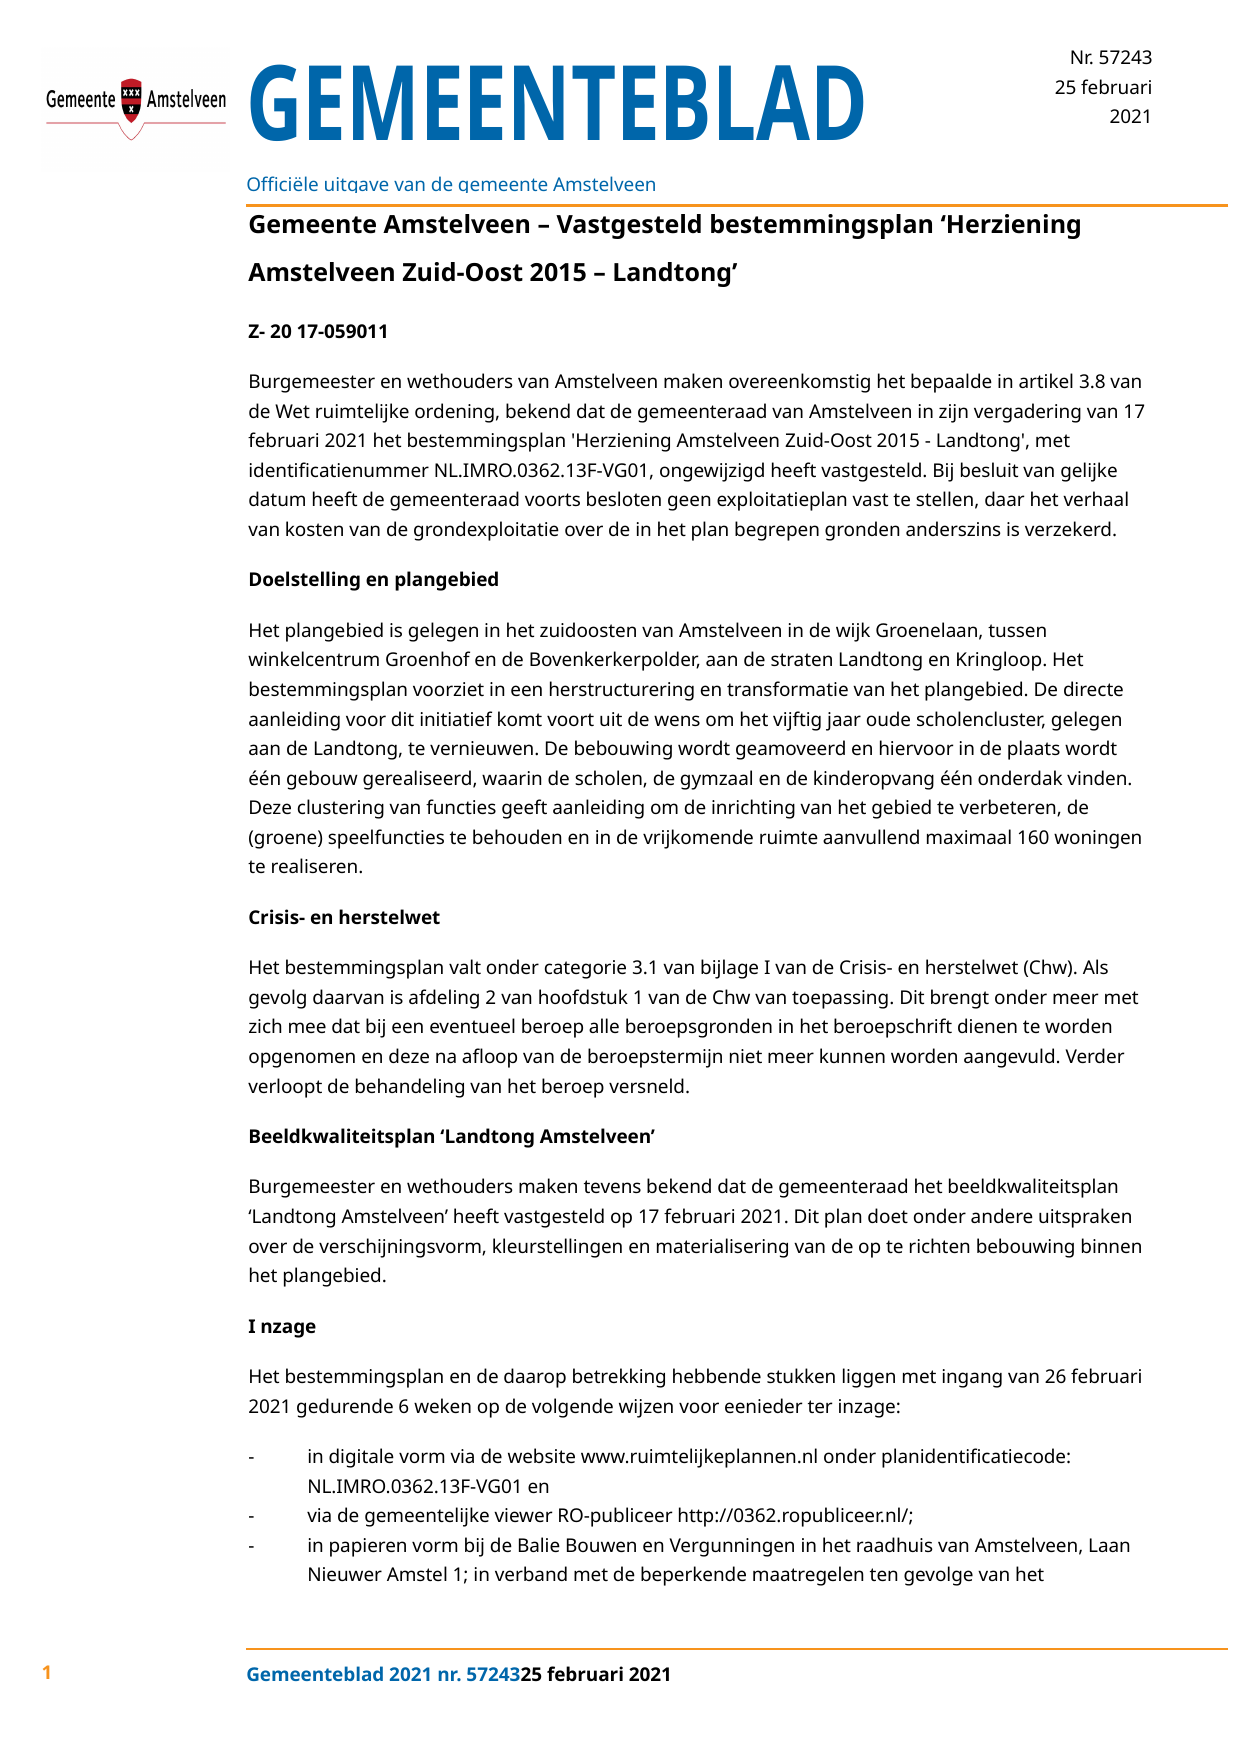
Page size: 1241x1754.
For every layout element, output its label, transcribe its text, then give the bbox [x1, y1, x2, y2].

text Burgemeester en wethouders van Amstelveen maken overeenkomstig het bepaalde in artikel 3.8 van de Wet ruimtelijke ordening, bekend dat de gemeenteraad van Amstelveen in zijn vergadering van 17 februari 2021 het bestemmingsplan 'Herziening Amstelveen Zuid-Oost 2015 - Landtong', met identificatienummer NL.IMRO.0362.13F-VG01, ongewijzigd heeft vastgesteld. Bij besluit van gelijke datum heeft de gemeenteraad voorts besloten geen exploitatieplan vast te stellen, daar het verhaal van kosten van de grondexploitatie over de in het plan begrepen gronden anderszins is verzekerd. [248, 368, 1152, 542]
list in papieren vorm bij de Balie Bouwen en Vergunningen in het raadhuis van Amstelveen, Laan Nieuwer Amstel 1; in verband met de beperkende maatregelen ten gevolge van het [248, 1532, 1152, 1587]
text Het plangebied is gelegen in het zuidoosten van Amstelveen in de wijk Groenelaan, tussen winkelcentrum Groenhof en de Bovenkerkerpolder, aan de straten Landtong en Kringloop. Het bestemmingsplan voorziet in een herstructurering en transformatie van het plangebied. De directe aanleiding voor dit initiatief komt voort uit de wens om het vijftig jaar oude scholencluster, gelegen aan de Landtong, te vernieuwen. De bebouwing wordt geamoveerd en hiervoor in de plaats wordt één gebouw gerealiseerd, waarin de scholen, de gymzaal en de kinderopvang één onderdak vinden. Deze clustering van functies geeft aanleiding om de inrichting van het gebied te verbeteren, de (groene) speelfuncties te behouden en in de vrijkomende ruimte aanvullend maximaal 160 woningen te realiseren. [248, 617, 1152, 879]
text Gemeente Amstelveen – Vastgesteld bestemmingsplan ‘Herziening Amstelveen Zuid-Oost 2015 – Landtong’ [248, 207, 1152, 288]
text Z- 20 17-059011 [248, 318, 1152, 344]
list via de gemeentelijke viewer RO-publiceer http://0362.ropubliceer.nl/; [248, 1502, 1152, 1528]
list in digitale vorm via de website www.ruimtelijkeplannen.nl onder planidentificatiecode: NL.IMRO.0362.13F-VG01 en [248, 1443, 1152, 1499]
picture [41, 47, 231, 172]
text Crisis- en herstelwet [248, 904, 1152, 930]
text Het bestemmingsplan valt onder categorie 3.1 van bijlage I van de Crisis- en herstelwet (Chw). Als gevolg daarvan is afdeling 2 van hoofdstuk 1 van de Chw van toepassing. Dit brengt onder meer met zich mee dat bij een eventueel beroep alle beroepsgronden in het beroepschrift dienen te worden opgenomen en deze na afloop van de beroepstermijn niet meer kunnen worden aangevuld. Verder verloopt de behandeling van het beroep versneld. [248, 954, 1152, 1099]
text Doelstelling en plangebied [248, 567, 1152, 592]
text Beeldkwaliteitsplan ‘Landtong Amstelveen’ [248, 1123, 1152, 1149]
text Burgemeester en wethouders maken tevens bekend dat de gemeenteraad het beeldkwaliteitsplan ‘Landtong Amstelveen’ heeft vastgesteld op 17 februari 2021. Dit plan doet onder andere uitspraken over de verschijningsvorm, kleurstellingen en materialisering van de op te richten bebouwing binnen het plangebied. [248, 1174, 1152, 1288]
text I nzage [248, 1313, 1152, 1339]
text Het bestemmingsplan en de daarop betrekking hebbende stukken liggen met ingang van 26 februari 2021 gedurende 6 weken op de volgende wijzen voor eenieder ter inzage: [248, 1363, 1152, 1419]
